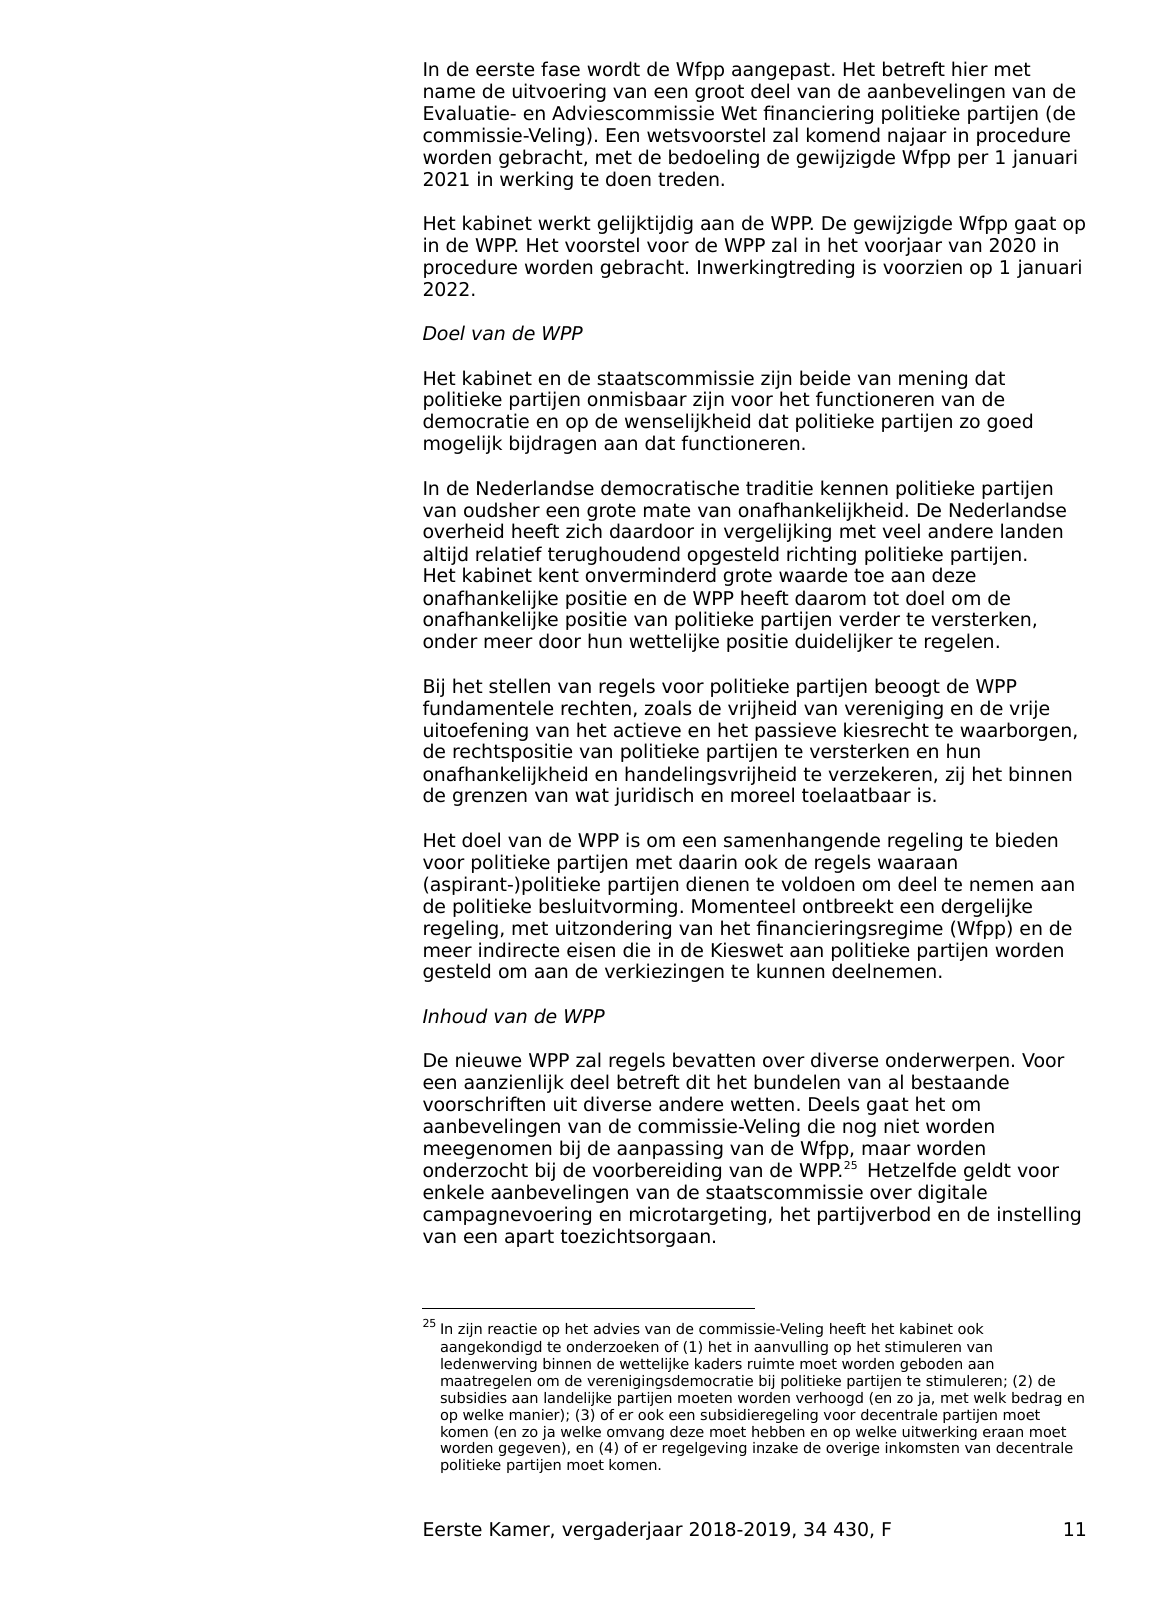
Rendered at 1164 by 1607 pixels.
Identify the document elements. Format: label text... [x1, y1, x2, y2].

text Het doel van de WPP is om een samenhangende regeling te bieden voor politieke partijen met daarin ook de regels waaraan (aspirant-)politieke partijen dienen te voldoen om deel te nemen aan de politieke besluitvorming. Momenteel ontbreekt een dergelijke regeling, met uitzondering van het financieringsregime (Wfpp) en de meer indirecte eisen die in de Kieswet aan politieke partijen worden gesteld om aan de verkiezingen te kunnen deelnemen. [422, 829, 1087, 983]
text Het kabinet werkt gelijktijdig aan de WPP. De gewijzigde Wfpp gaat op in de WPP. Het voorstel voor de WPP zal in het voorjaar van 2020 in procedure worden gebracht. Inwerkingtreding is voorzien op 1 januari 2022. [422, 213, 1087, 301]
text Bij het stellen van regels voor politieke partijen beoogt de WPP fundamentele rechten, zoals de vrijheid van vereniging en de vrije uitoefening van het actieve en het passieve kiesrecht te waarborgen, de rechtspositie van politieke partijen te versterken en hun onafhankelijkheid en handelingsvrijheid te verzekeren, zij het binnen de grenzen van wat juridisch en moreel toelaatbaar is. [422, 676, 1087, 807]
text In de eerste fase wordt de Wfpp aangepast. Het betreft hier met name de uitvoering van een groot deel van de aanbevelingen van de Evaluatie- en Adviescommissie Wet financiering politieke partijen (de commissie-Veling). Een wetsvoorstel zal komend najaar in procedure worden gebracht, met de bedoeling de gewijzigde Wfpp per 1 januari 2021 in werking te doen treden. [422, 59, 1087, 191]
text Het kabinet en de staatscommissie zijn beide van mening dat politieke partijen onmisbaar zijn voor het functioneren van de democratie en op de wenselijkheid dat politieke partijen zo goed mogelijk bijdragen aan dat functioneren. [422, 367, 1087, 455]
text Het kabinet kent onverminderd grote waarde toe aan deze onafhankelijke positie en de WPP heeft daarom tot doel om de onafhankelijke positie van politieke partijen verder te versterken, onder meer door hun wettelijke positie duidelijker te regelen. [422, 565, 1087, 653]
text In zijn reactie op het advies van de commissie-Veling heeft het kabinet ook aangekondigd te onderzoeken of (1) het in aanvulling op het stimuleren van ledenwerving binnen de wettelijke kaders ruimte moet worden geboden aan maatregelen om de verenigingsdemocratie bij politieke partijen te stimuleren; (2) de subsidies aan landelijke partijen moeten worden verhoogd (en zo ja, met welk bedrag en op welke manier); (3) of er ook een subsidieregeling voor decentrale partijen moet komen (en zo ja welke omvang deze moet hebben en op welke uitwerking eraan moet worden gegeven), en (4) of er regelgeving inzake de overige inkomsten van decentrale politieke partijen moet komen. [422, 1317, 1087, 1474]
subtitle Doel van de WPP [422, 323, 1087, 345]
text In de Nederlandse democratische traditie kennen politieke partijen van oudsher een grote mate van onafhankelijkheid. De Nederlandse overheid heeft zich daardoor in vergelijking met veel andere landen altijd relatief terughoudend opgesteld richting politieke partijen. [422, 477, 1087, 565]
text De nieuwe WPP zal regels bevatten over diverse onderwerpen. Voor een aanzienlijk deel betreft dit het bundelen van al bestaande voorschriften uit diverse andere wetten. Deels gaat het om aanbevelingen van de commissie-Veling die nog niet worden meegenomen bij de aanpassing van de Wfpp, maar worden onderzocht bij de voorbereiding van de WPP. Hetzelfde geldt voor enkele aanbevelingen van de staatscommissie over digitale campagnevoering en microtargeting, het partijverbod en de instelling van een apart toezichtsorgaan. [422, 1050, 1087, 1248]
subtitle Inhoud van de WPP [422, 1006, 1087, 1028]
